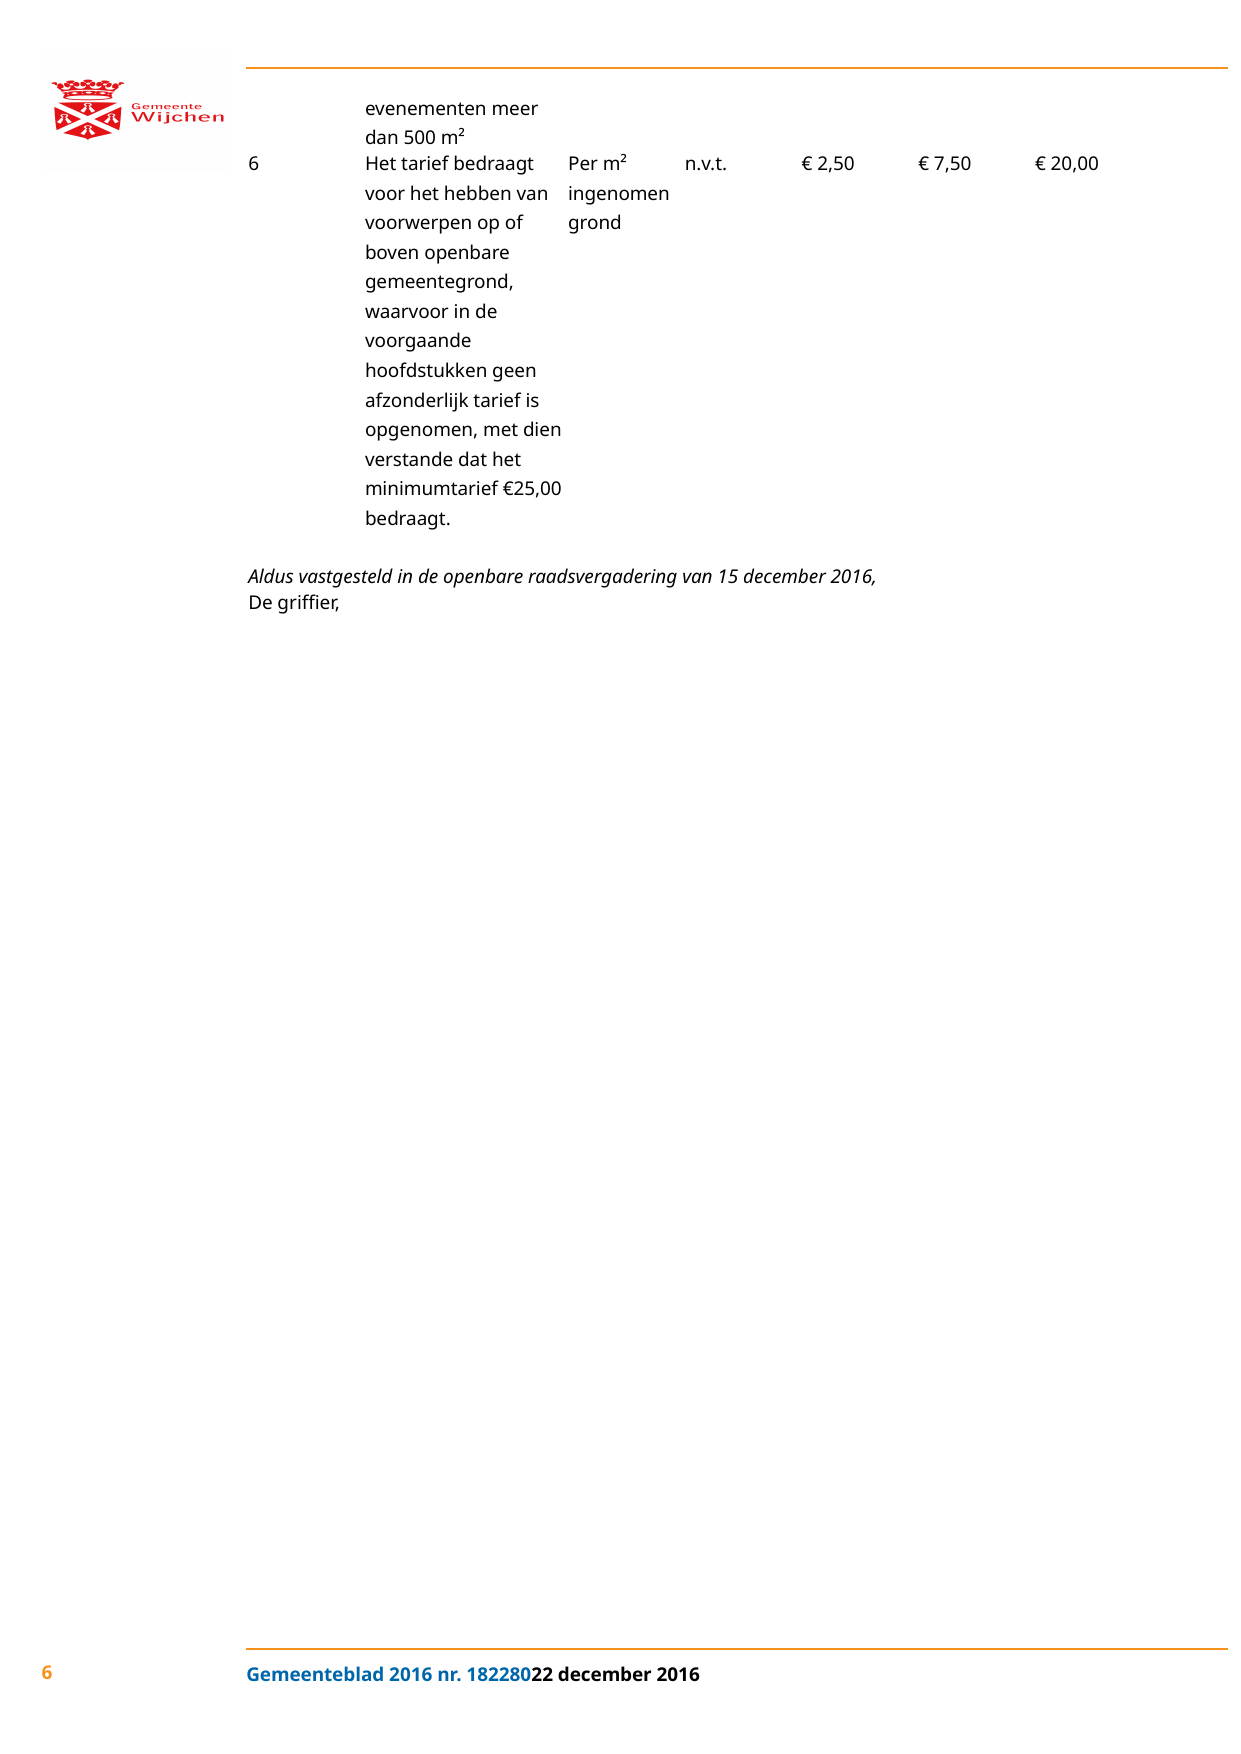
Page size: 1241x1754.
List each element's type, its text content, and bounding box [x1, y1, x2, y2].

table_cell Per m² ingenomen grond [568, 150, 684, 531]
table_cell [685, 95, 801, 150]
table_cell [568, 95, 684, 150]
table_cell [248, 95, 365, 150]
table_cell evenementen meer dan 500 m² [365, 95, 568, 150]
table_cell 6 [248, 150, 365, 531]
table_cell € 2,50 [801, 150, 918, 531]
text De griffier, [248, 589, 1152, 615]
picture [41, 47, 231, 172]
table_cell € 7,50 [918, 150, 1035, 531]
table_cell [801, 95, 918, 150]
table_cell € 20,00 [1035, 150, 1152, 531]
table_cell Het tarief bedraagt voor het hebben van voorwerpen op of boven openbare gemeentegrond, waarvoor in de voorgaande hoofdstukken geen afzonderlijk tarief is opgenomen, met dien verstande dat het minimumtarief €25,00 bedraagt. [365, 150, 568, 531]
table_cell [1035, 95, 1152, 150]
table_cell [918, 95, 1035, 150]
text Aldus vastgesteld in de openbare raadsvergadering van 15 december 2016, [248, 564, 1152, 589]
table_cell n.v.t. [685, 150, 801, 531]
